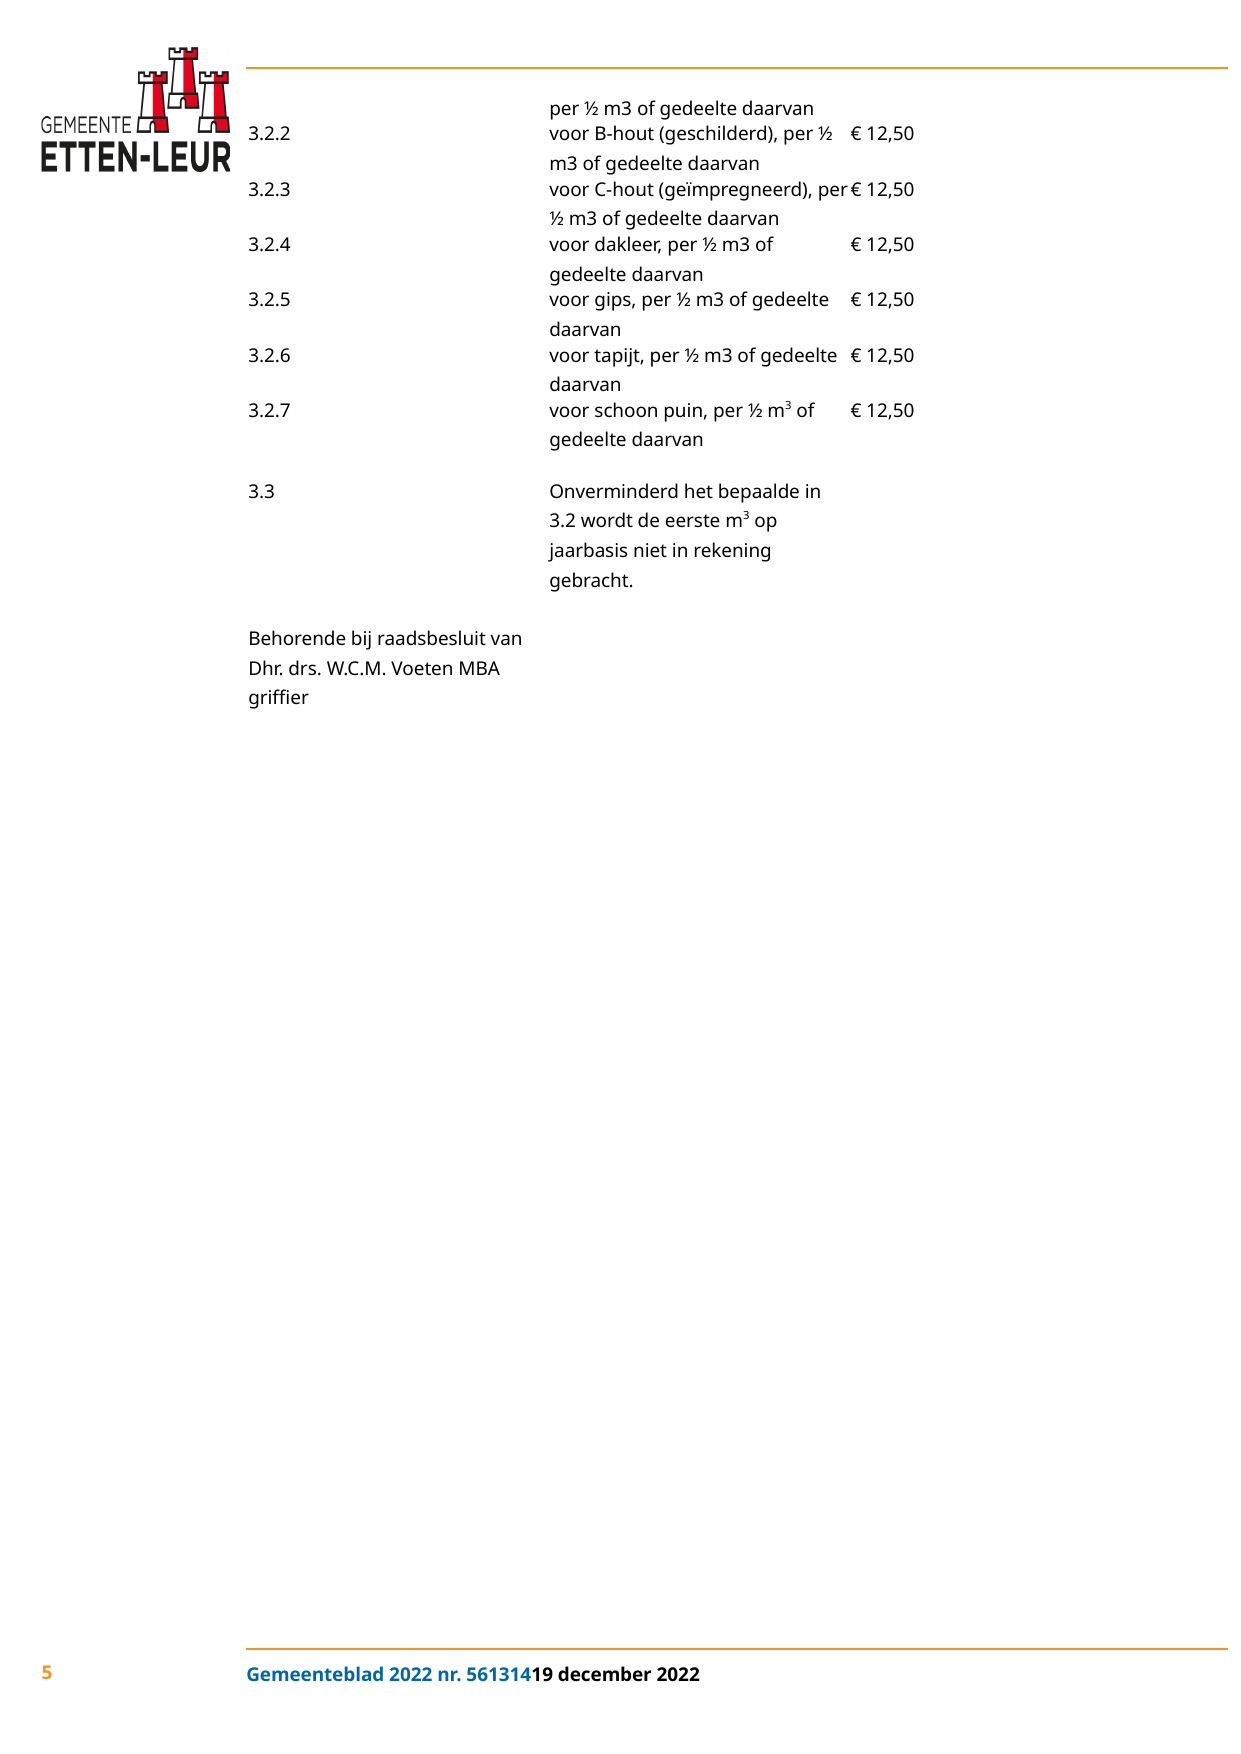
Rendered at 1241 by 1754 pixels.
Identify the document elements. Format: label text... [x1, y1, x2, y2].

text griffier [248, 684, 1152, 710]
text Dhr. drs. W.C.M. Voeten MBA [248, 655, 1152, 681]
table_cell 3.2.7 [248, 397, 549, 452]
table_cell 3.2.6 [248, 342, 549, 397]
table_cell € 12,50 [850, 121, 1152, 176]
table_cell € 12,50 [850, 176, 1152, 231]
table_cell voor tapijt, per ½ m3 of gedeelte daarvan [549, 342, 850, 397]
table_cell € 12,50 [850, 231, 1152, 286]
table_cell 3.2.5 [248, 286, 549, 342]
table_cell voor gips, per ½ m3 of gedeelte daarvan [549, 286, 850, 342]
table_cell [248, 453, 549, 478]
table_cell [248, 95, 549, 121]
table_cell € 12,50 [850, 397, 1152, 452]
table_cell Onverminderd het bepaalde in 3.2 wordt de eerste m3 op jaarbasis niet in rekening gebracht. [549, 478, 850, 593]
table_cell [850, 478, 1152, 593]
table_cell 3.2.2 [248, 121, 549, 176]
table_cell voor C-hout (geïmpregneerd), per ½ m3 of gedeelte daarvan [549, 176, 850, 231]
table_cell [850, 95, 1152, 121]
table_cell voor schoon puin, per ½ m3 of gedeelte daarvan [549, 397, 850, 452]
table_cell 3.2.3 [248, 176, 549, 231]
table_cell voor B-hout (geschilderd), per ½ m3 of gedeelte daarvan [549, 121, 850, 176]
table_cell € 12,50 [850, 342, 1152, 397]
table_cell € 12,50 [850, 286, 1152, 342]
picture [41, 47, 231, 172]
table_cell 3.2.4 [248, 231, 549, 286]
table_cell voor dakleer, per ½ m3 of gedeelte daarvan [549, 231, 850, 286]
text Behorende bij raadsbesluit van [248, 625, 1152, 651]
table_cell per ½ m3 of gedeelte daarvan [549, 95, 850, 121]
table_cell 3.3 [248, 478, 549, 593]
table_cell [549, 453, 850, 478]
table_cell [850, 453, 1152, 478]
